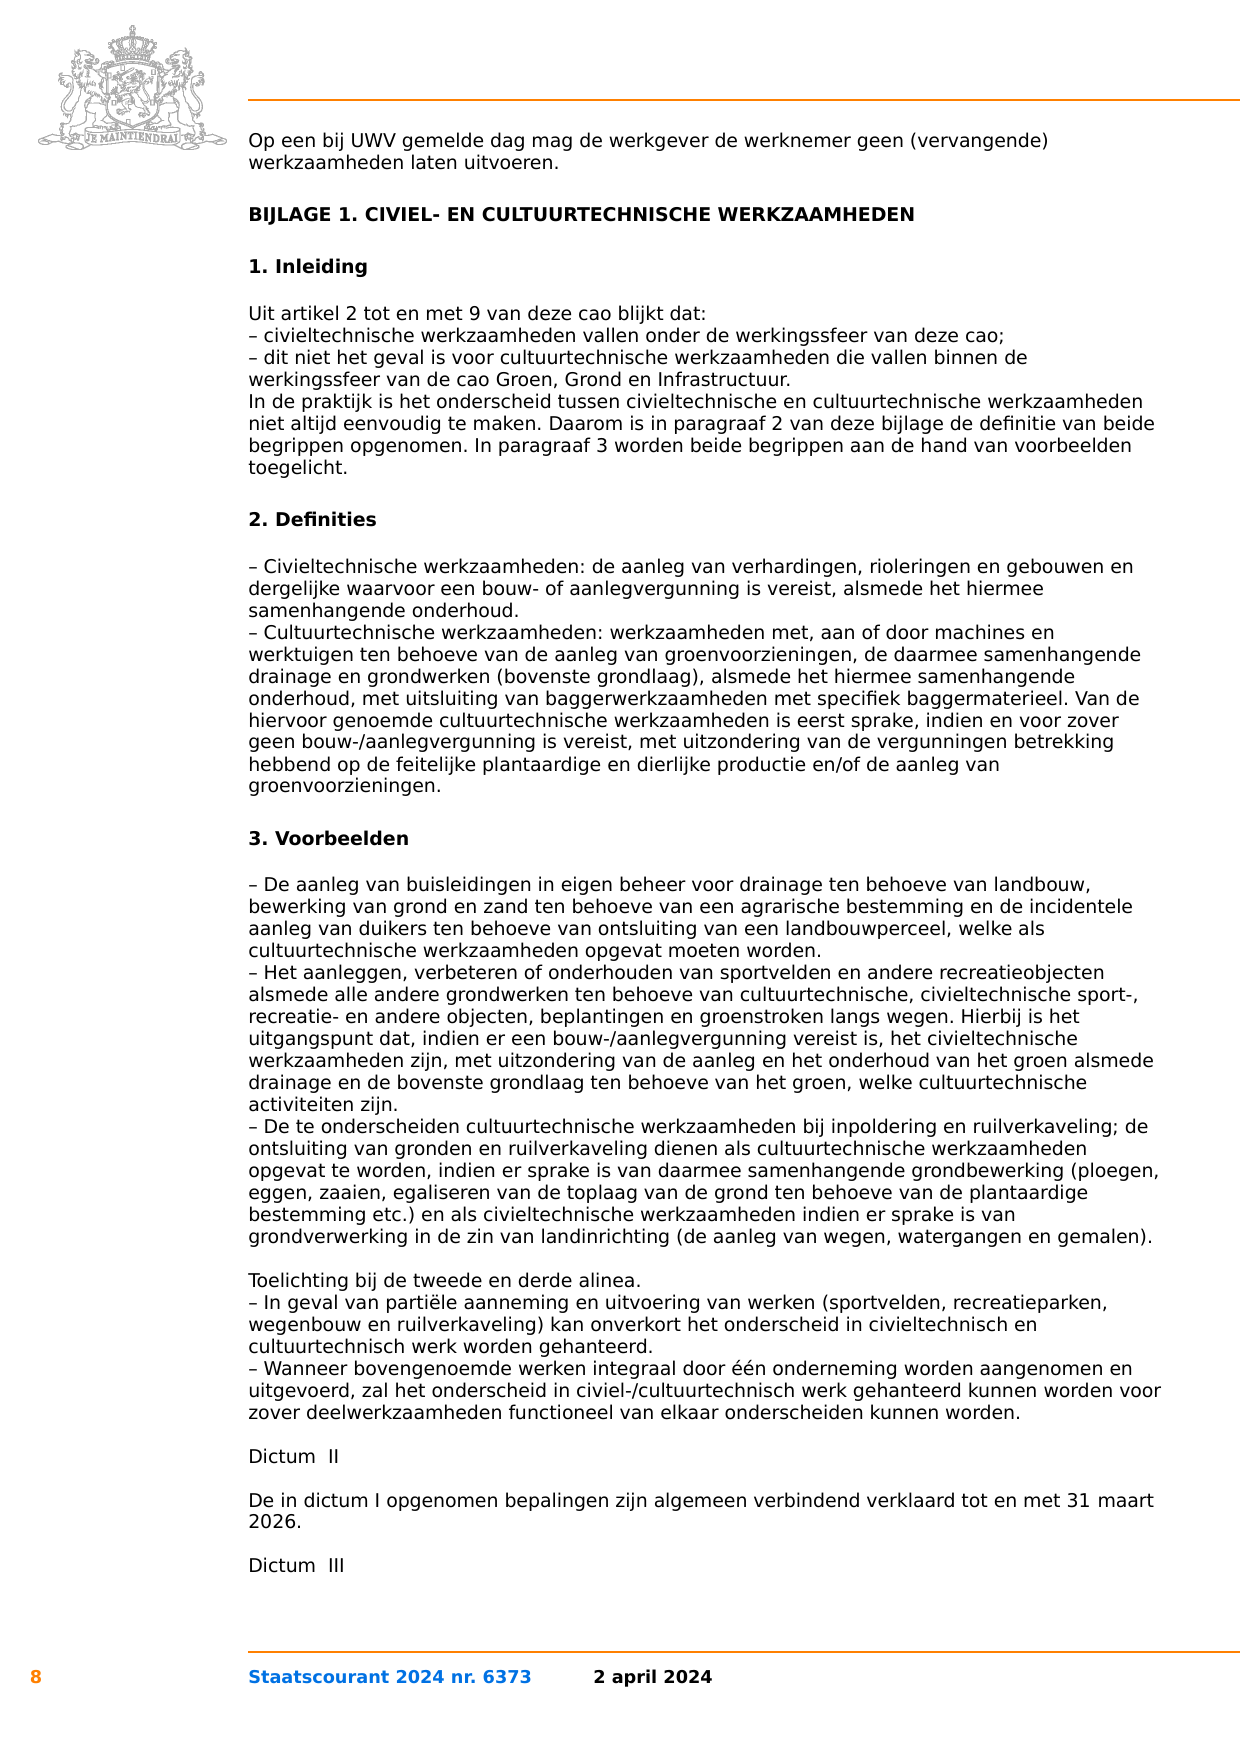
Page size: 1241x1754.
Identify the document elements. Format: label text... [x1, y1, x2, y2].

text – dit niet het geval is voor cultuurtechnische werkzaamheden die vallen binnen de werkingssfeer van de cao Groen, Grond en Infrastructuur. [248, 347, 1163, 391]
text De in dictum I opgenomen bepalingen zijn algemeen verbindend verklaard tot en met 31 maart 2026. [248, 1489, 1163, 1533]
subtitle 2. Definities [248, 509, 1163, 531]
text – civieltechnische werkzaamheden vallen onder de werkingssfeer van deze cao; [248, 325, 1163, 347]
text Toelichting bij de tweede en derde alinea. [248, 1270, 1163, 1292]
text Dictum II [248, 1446, 1163, 1468]
text – Wanneer bovengenoemde werken integraal door één onderneming worden aangenomen en uitgevoerd, zal het onderscheid in civiel-/cultuurtechnisch werk gehanteerd kunnen worden voor zover deelwerkzaamheden functioneel van elkaar onderscheiden kunnen worden. [248, 1358, 1163, 1424]
picture [38, 25, 227, 150]
text Op een bij UWV gemelde dag mag de werkgever de werknemer geen (vervangende) werkzaamheden laten uitvoeren. [248, 130, 1163, 174]
subtitle 3. Voorbeelden [248, 827, 1163, 849]
text Dictum III [248, 1555, 1163, 1577]
text In de praktijk is het onderscheid tussen civieltechnische en cultuurtechnische werkzaamheden niet altijd eenvoudig te maken. Daarom is in paragraaf 2 van deze bijlage de definitie van beide begrippen opgenomen. In paragraaf 3 worden beide begrippen aan de hand van voorbeelden toegelicht. [248, 391, 1163, 479]
text – Civieltechnische werkzaamheden: de aanleg van verhardingen, rioleringen en gebouwen en dergelijke waarvoor een bouw- of aanlegvergunning is vereist, alsmede het hiermee samenhangende onderhoud. [248, 556, 1163, 622]
text – De te onderscheiden cultuurtechnische werkzaamheden bij inpoldering en ruilverkaveling; de ontsluiting van gronden en ruilverkaveling dienen als cultuurtechnische werkzaamheden opgevat te worden, indien er sprake is van daarmee samenhangende grondbewerking (ploegen, eggen, zaaien, egaliseren van de toplaag van de grond ten behoeve van de plantaardige bestemming etc.) en als civieltechnische werkzaamheden indien er sprake is van grondverwerking in de zin van landinrichting (de aanleg van wegen, watergangen en gemalen). [248, 1116, 1163, 1248]
text – De aanleg van buisleidingen in eigen beheer voor drainage ten behoeve van landbouw, bewerking van grond en zand ten behoeve van een agrarische bestemming en de incidentele aanleg van duikers ten behoeve van ontsluiting van een landbouwperceel, welke als cultuurtechnische werkzaamheden opgevat moeten worden. [248, 874, 1163, 962]
text – Het aanleggen, verbeteren of onderhouden van sportvelden en andere recreatieobjecten alsmede alle andere grondwerken ten behoeve van cultuurtechnische, civieltechnische sport-, recreatie- en andere objecten, beplantingen en groenstroken langs wegen. Hierbij is het uitgangspunt dat, indien er een bouw-/aanlegvergunning vereist is, het civieltechnische werkzaamheden zijn, met uitzondering van de aanleg en het onderhoud van het groen alsmede drainage en de bovenste grondlaag ten behoeve van het groen, welke cultuurtechnische activiteiten zijn. [248, 962, 1163, 1116]
text – Cultuurtechnische werkzaamheden: werkzaamheden met, aan of door machines en werktuigen ten behoeve van de aanleg van groenvoorzieningen, de daarmee samenhangende drainage en grondwerken (bovenste grondlaag), alsmede het hiermee samenhangende onderhoud, met uitsluiting van baggerwerkzaamheden met specifiek baggermaterieel. Van de hiervoor genoemde cultuurtechnische werkzaamheden is eerst sprake, indien en voor zover geen bouw-/aanlegvergunning is vereist, met uitzondering van de vergunningen betrekking hebbend op de feitelijke plantaardige en dierlijke productie en/of de aanleg van groenvoorzieningen. [248, 622, 1163, 797]
subtitle BIJLAGE 1. CIVIEL- EN CULTUURTECHNISCHE WERKZAAMHEDEN [248, 204, 1163, 226]
subtitle 1. Inleiding [248, 256, 1163, 278]
text – In geval van partiële aanneming en uitvoering van werken (sportvelden, recreatieparken, wegenbouw en ruilverkaveling) kan onverkort het onderscheid in civieltechnisch en cultuurtechnisch werk worden gehanteerd. [248, 1292, 1163, 1358]
text Uit artikel 2 tot en met 9 van deze cao blijkt dat: [248, 303, 1163, 325]
